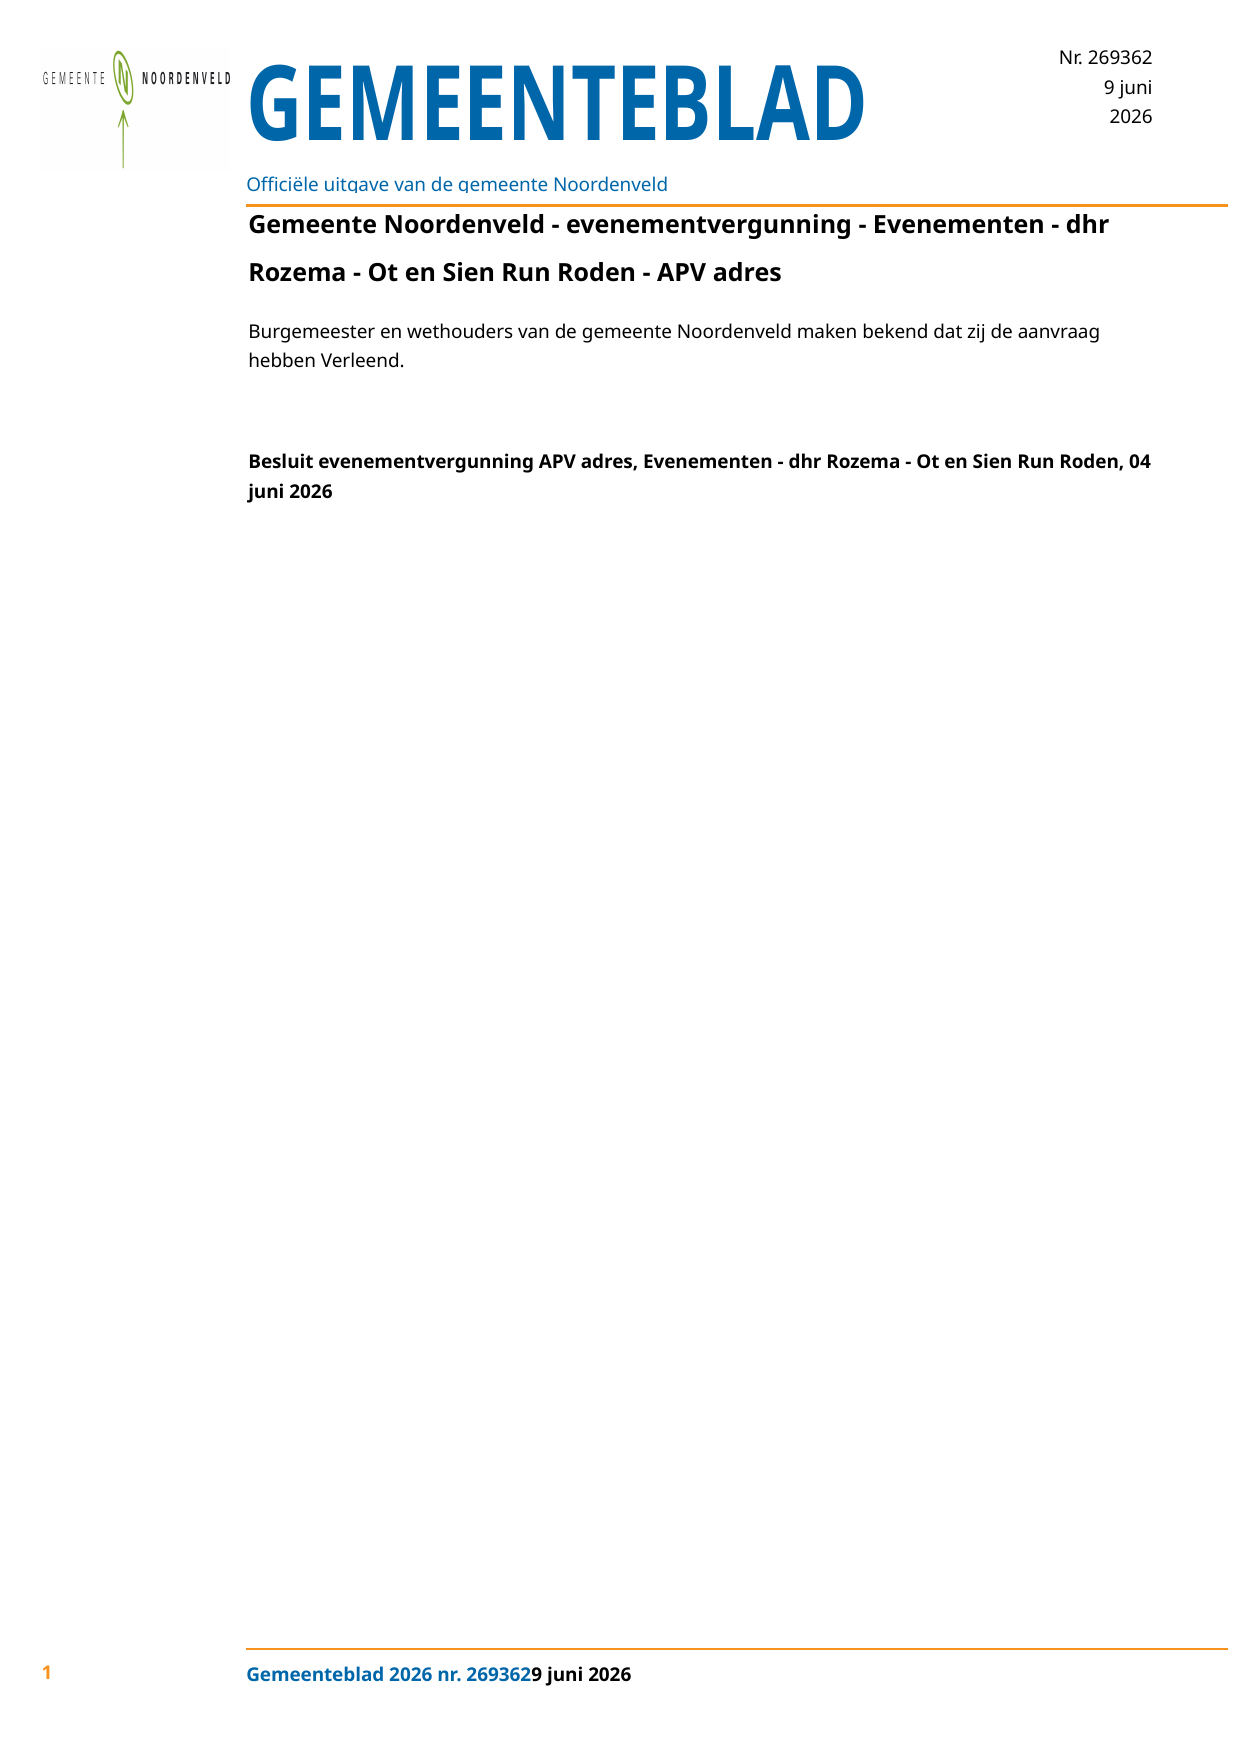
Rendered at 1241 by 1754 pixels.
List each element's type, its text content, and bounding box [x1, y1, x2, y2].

text Besluit evenementvergunning APV adres, Evenementen - dhr Rozema - Ot en Sien Run Roden, 04 juni 2026 [248, 448, 1152, 504]
text Burgemeester en wethouders van de gemeente Noordenveld maken bekend dat zij de aanvraag hebben Verleend. [248, 318, 1152, 373]
picture [41, 47, 231, 172]
text Gemeente Noordenveld - evenementvergunning - Evenementen - dhr Rozema - Ot en Sien Run Roden - APV adres [248, 207, 1152, 288]
